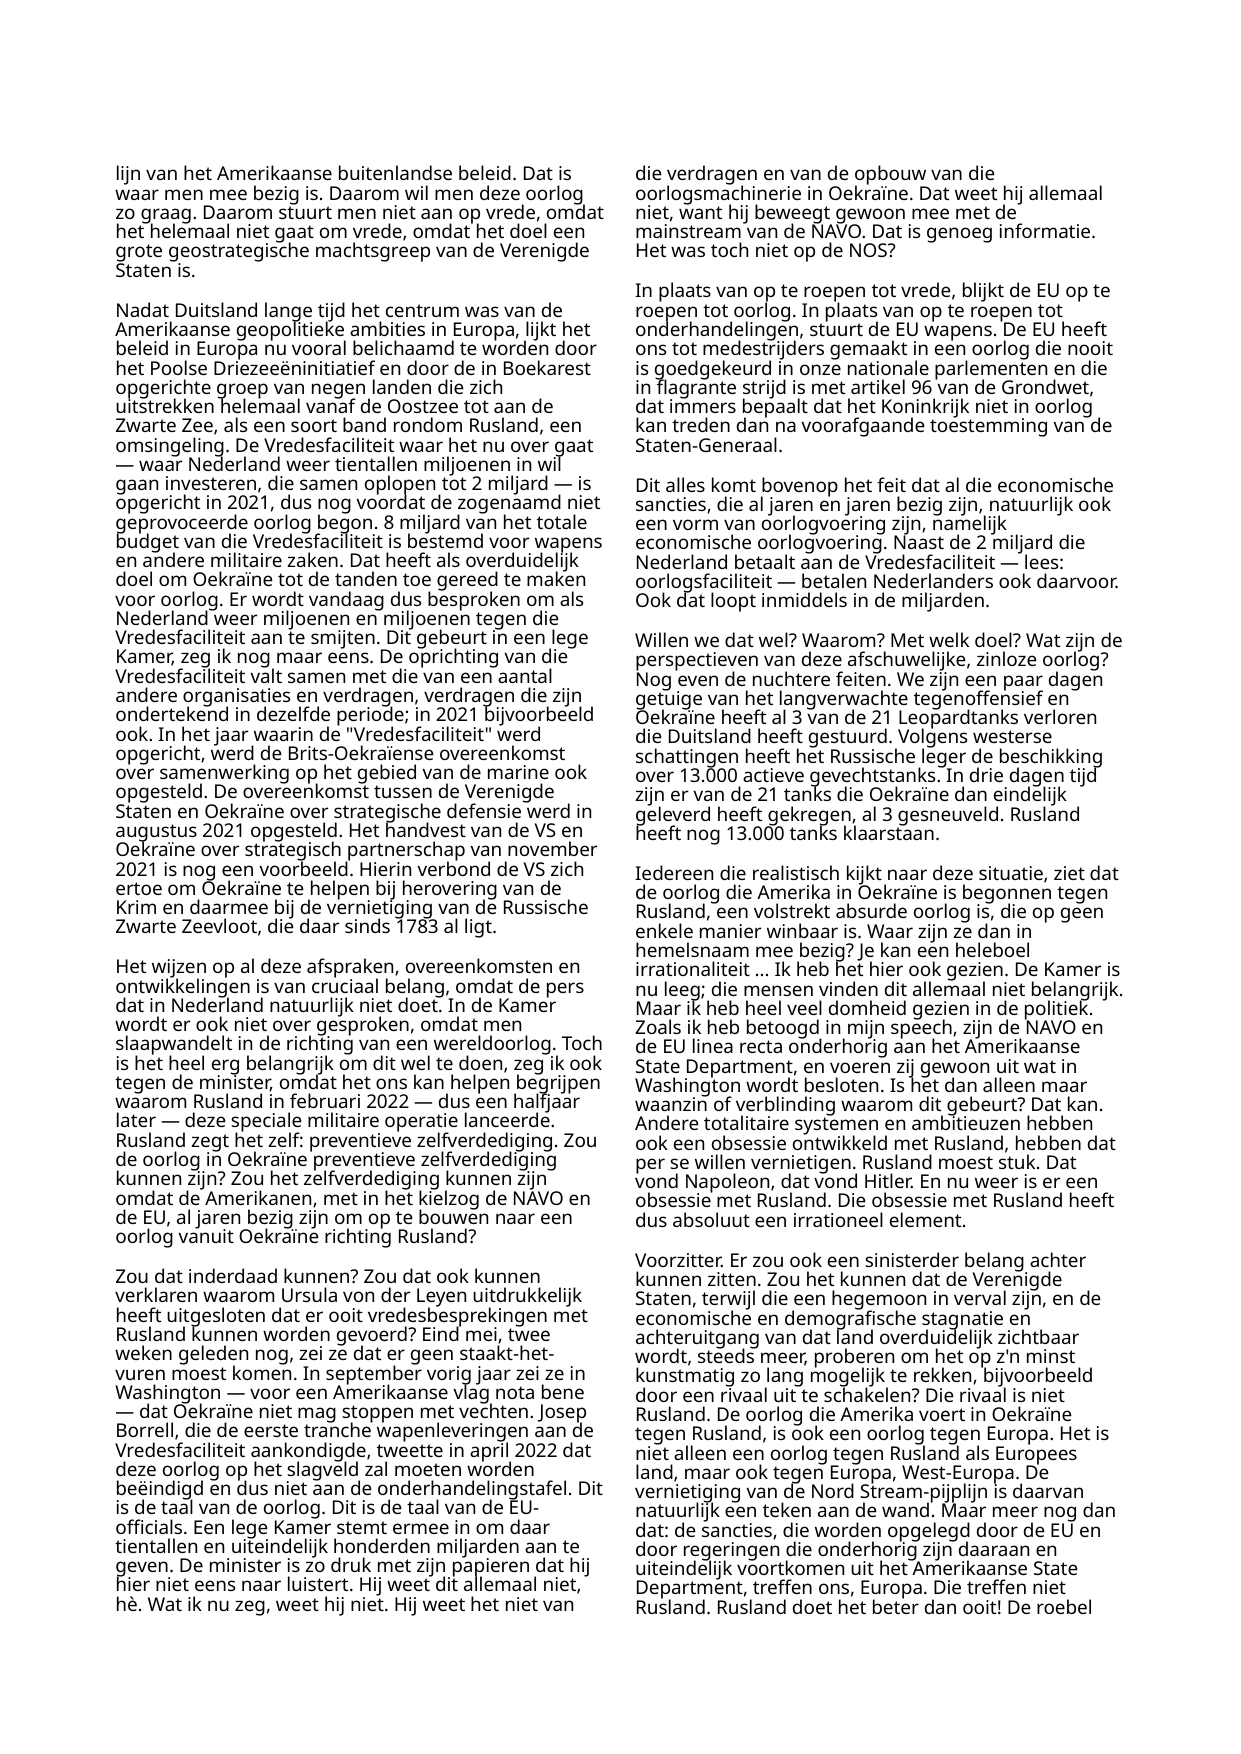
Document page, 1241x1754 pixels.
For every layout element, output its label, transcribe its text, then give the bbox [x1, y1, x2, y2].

text In plaats van op te roepen tot vrede, blijkt de EU op te roepen tot oorlog. In plaats van op te roepen tot onderhandelingen, stuurt de EU wapens. De EU heeft ons tot medestrijders gemaakt in een oorlog die nooit is goedgekeurd in onze nationale parlementen en die in flagrante strijd is met artikel 96 van de Grondwet, dat immers bepaalt dat het Koninkrijk niet in oorlog kan treden dan na voorafgaande toestemming van de Staten-Generaal. [635, 282, 1125, 456]
text Nadat Duitsland lange tijd het centrum was van de Amerikaanse geopolitieke ambities in Europa, lijkt het beleid in Europa nu vooral belichaamd te worden door het Poolse Driezeeëninitiatief en door de in Boekarest opgerichte groep van negen landen die zich uitstrekken helemaal vanaf de Oostzee tot aan de Zwarte Zee, als een soort band rondom Rusland, een omsingeling. De Vredesfaciliteit waar het nu over gaat — waar Nederland weer tientallen miljoenen in wil gaan investeren, die samen oplopen tot 2 miljard — is opgericht in 2021, dus nog voordat de zogenaamd niet geprovoceerde oorlog begon. 8 miljard van het totale budget van die Vredesfaciliteit is bestemd voor wapens en andere militaire zaken. Dat heeft als overduidelijk doel om Oekraïne tot de tanden toe gereed te maken voor oorlog. Er wordt vandaag dus besproken om als Nederland weer miljoenen en miljoenen tegen die Vredesfaciliteit aan te smijten. Dit gebeurt in een lege Kamer, zeg ik nog maar eens. De oprichting van die Vredesfaciliteit valt samen met die van een aantal andere organisaties en verdragen, verdragen die zijn ondertekend in dezelfde periode; in 2021 bijvoorbeeld ook. In het jaar waarin de "Vredesfaciliteit" werd opgericht, werd de Brits-Oekraïense overeenkomst over samenwerking op het gebied van de marine ook opgesteld. De overeenkomst tussen de Verenigde Staten en Oekraïne over strategische defensie werd in augustus 2021 opgesteld. Het handvest van de VS en Oekraïne over strategisch partnerschap van november 2021 is nog een voorbeeld. Hierin verbond de VS zich ertoe om Oekraïne te helpen bij herovering van de Krim en daarmee bij de vernietiging van de Russische Zwarte Zeevloot, die daar sinds 1783 al ligt. [115, 302, 605, 938]
text Willen we dat wel? Waarom? Met welk doel? Wat zijn de perspectieven van deze afschuwelijke, zinloze oorlog? Nog even de nuchtere feiten. We zijn een paar dagen getuige van het langverwachte tegenoffensief en Oekraïne heeft al 3 van de 21 Leopardtanks verloren die Duitsland heeft gestuurd. Volgens westerse schattingen heeft het Russische leger de beschikking over 13.000 actieve gevechtstanks. In drie dagen tijd zijn er van de 21 tanks die Oekraïne dan eindelijk geleverd heeft gekregen, al 3 gesneuveld. Rusland heeft nog 13.000 tanks klaarstaan. [635, 632, 1125, 844]
text Het wijzen op al deze afspraken, overeenkomsten en ontwikkelingen is van cruciaal belang, omdat de pers dat in Nederland natuurlijk niet doet. In de Kamer wordt er ook niet over gesproken, omdat men slaapwandelt in de richting van een wereldoorlog. Toch is het heel erg belangrijk om dit wel te doen, zeg ik ook tegen de minister, omdat het ons kan helpen begrijpen waarom Rusland in februari 2022 — dus een halfjaar later — deze speciale militaire operatie lanceerde. Rusland zegt het zelf: preventieve zelfverdediging. Zou de oorlog in Oekraïne preventieve zelfverdediging kunnen zijn? Zou het zelfverdediging kunnen zijn omdat de Amerikanen, met in het kielzog de NAVO en de EU, al jaren bezig zijn om op te bouwen naar een oorlog vanuit Oekraïne richting Rusland? [115, 958, 605, 1247]
text Voorzitter. Er zou ook een sinisterder belang achter kunnen zitten. Zou het kunnen dat de Verenigde Staten, terwijl die een hegemoon in verval zijn, en de economische en demografische stagnatie en achteruitgang van dat land overduidelijk zichtbaar wordt, steeds meer, proberen om het op z'n minst kunstmatig zo lang mogelijk te rekken, bijvoorbeeld door een rivaal uit te schakelen? Die rivaal is niet Rusland. De oorlog die Amerika voert in Oekraïne tegen Rusland, is ook een oorlog tegen Europa. Het is niet alleen een oorlog tegen Rusland als Europees land, maar ook tegen Europa, West-Europa. De vernietiging van de Nord Stream-pijplijn is daarvan natuurlijk een teken aan de wand. Maar meer nog dan dat: de sancties, die worden opgelegd door de EU en door regeringen die onderhorig zijn daaraan en uiteindelijk voortkomen uit het Amerikaanse State Department, treffen ons, Europa. Die treffen niet Rusland. Rusland doet het beter dan ooit! De roebel [635, 1252, 1125, 1618]
text lijn van het Amerikaanse buitenlandse beleid. Dat is waar men mee bezig is. Daarom wil men deze oorlog zo graag. Daarom stuurt men niet aan op vrede, omdat het helemaal niet gaat om vrede, omdat het doel een grote geostrategische machtsgreep van de Verenigde Staten is. [115, 165, 605, 281]
text Zou dat inderdaad kunnen? Zou dat ook kunnen verklaren waarom Ursula von der Leyen uitdrukkelijk heeft uitgesloten dat er ooit vredesbesprekingen met Rusland kunnen worden gevoerd? Eind mei, twee weken geleden nog, zei ze dat er geen staakt-het-vuren moest komen. In september vorig jaar zei ze in Washington — voor een Amerikaanse vlag nota bene — dat Oekraïne niet mag stoppen met vechten. Josep Borrell, die de eerste tranche wapenleveringen aan de Vredesfaciliteit aankondigde, tweette in april 2022 dat deze oorlog op het slagveld zal moeten worden beëindigd en dus niet aan de onderhandelingstafel. Dit is de taal van de oorlog. Dit is de taal van de EU-officials. Een lege Kamer stemt ermee in om daar tientallen en uiteindelijk honderden miljarden aan te geven. De minister is zo druk met zijn papieren dat hij hier niet eens naar luistert. Hij weet dit allemaal niet, hè. Wat ik nu zeg, weet hij niet. Hij weet het niet van [115, 1268, 605, 1615]
text Iedereen die realistisch kijkt naar deze situatie, ziet dat de oorlog die Amerika in Oekraïne is begonnen tegen Rusland, een volstrekt absurde oorlog is, die op geen enkele manier winbaar is. Waar zijn ze dan in hemelsnaam mee bezig? Je kan een heleboel irrationaliteit … Ik heb het hier ook gezien. De Kamer is nu leeg; die mensen vinden dit allemaal niet belangrijk. Maar ik heb heel veel domheid gezien in de politiek. Zoals ik heb betoogd in mijn speech, zijn de NAVO en de EU linea recta onderhorig aan het Amerikaanse State Department, en voeren zij gewoon uit wat in Washington wordt besloten. Is het dan alleen maar waanzin of verblinding waarom dit gebeurt? Dat kan. Andere totalitaire systemen en ambitieuzen hebben ook een obsessie ontwikkeld met Rusland, hebben dat per se willen vernietigen. Rusland moest stuk. Dat vond Napoleon, dat vond Hitler. En nu weer is er een obsessie met Rusland. Die obsessie met Rusland heeft dus absoluut een irrationeel element. [635, 865, 1125, 1231]
text die verdragen en van de opbouw van die oorlogsmachinerie in Oekraïne. Dat weet hij allemaal niet, want hij beweegt gewoon mee met de mainstream van de NAVO. Dat is genoeg informatie. Het was toch niet op de NOS? [635, 165, 1125, 262]
text Dit alles komt bovenop het feit dat al die economische sancties, die al jaren en jaren bezig zijn, natuurlijk ook een vorm van oorlogvoering zijn, namelijk economische oorlogvoering. Naast de 2 miljard die Nederland betaalt aan de Vredesfaciliteit — lees: oorlogsfaciliteit — betalen Nederlanders ook daarvoor. Ook dat loopt inmiddels in de miljarden. [635, 477, 1125, 611]
